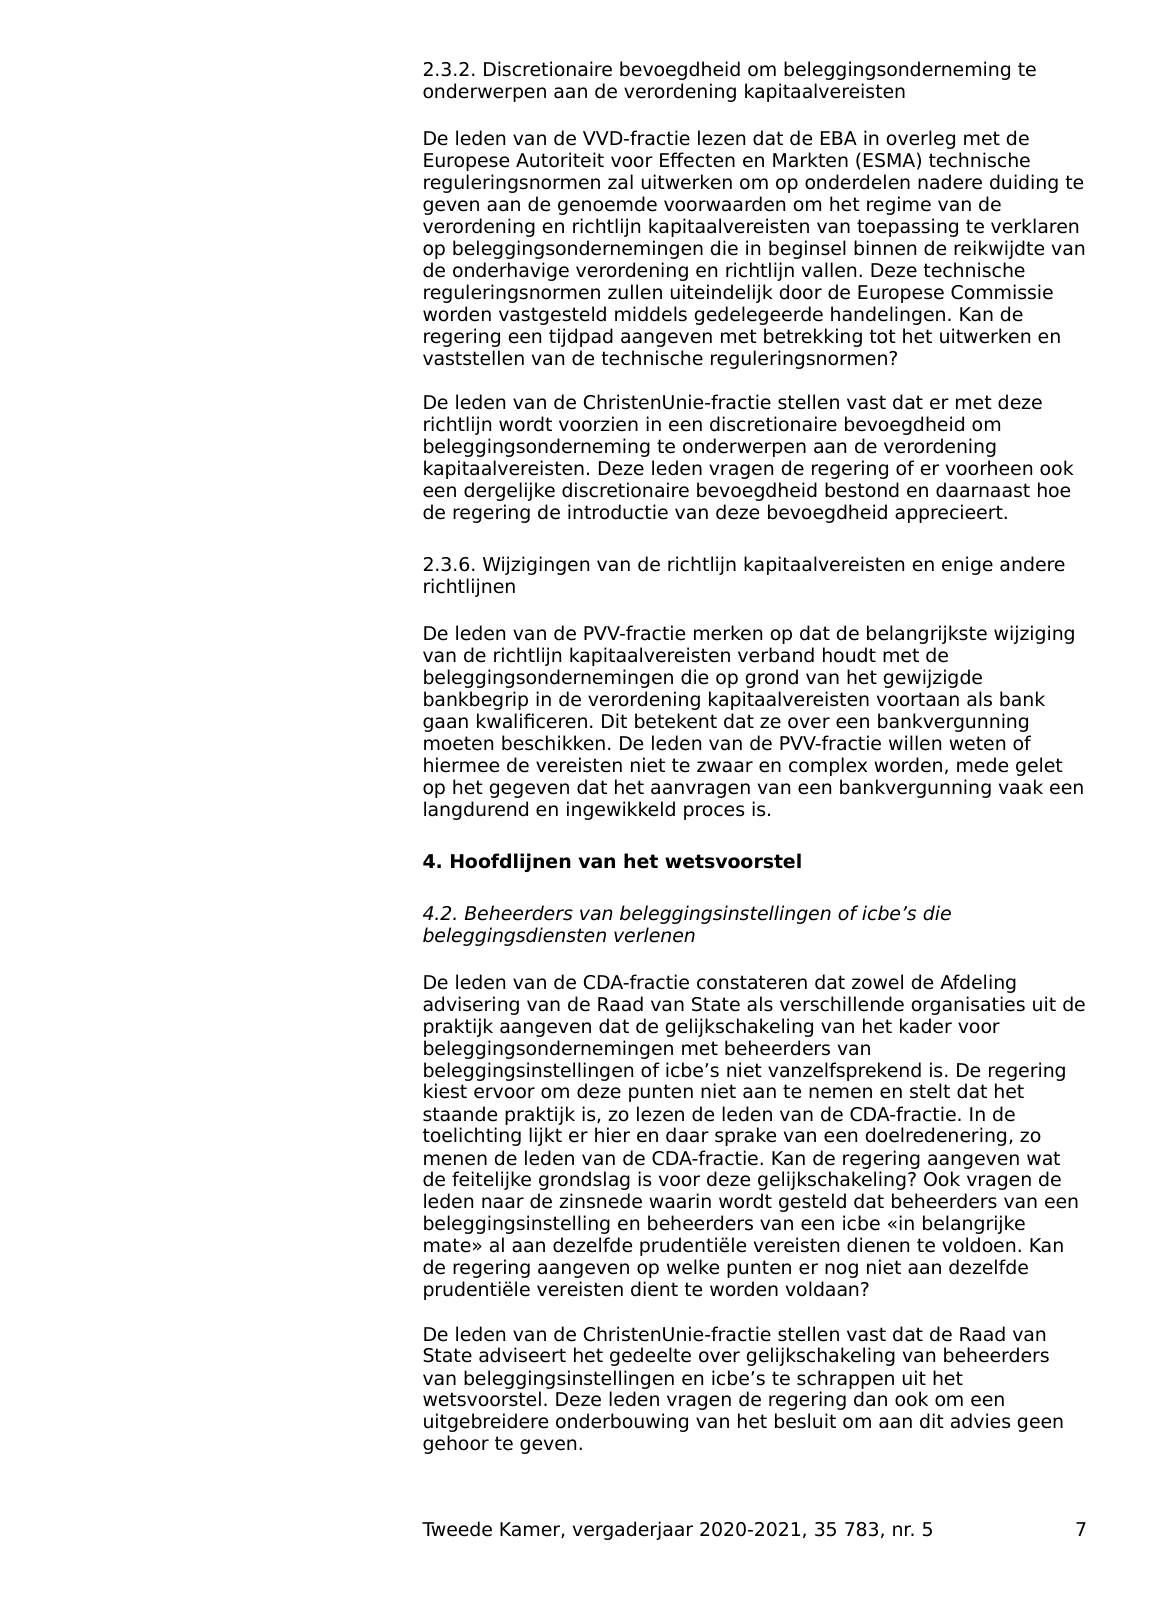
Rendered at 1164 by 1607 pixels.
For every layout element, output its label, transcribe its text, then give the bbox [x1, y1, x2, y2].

text De leden van de PVV-fractie merken op dat de belangrijkste wijziging van de richtlijn kapitaalvereisten verband houdt met de beleggingsondernemingen die op grond van het gewijzigde bankbegrip in de verordening kapitaalvereisten voortaan als bank gaan kwalificeren. Dit betekent dat ze over een bankvergunning moeten beschikken. De leden van de PVV-fractie willen weten of hiermee de vereisten niet te zwaar en complex worden, mede gelet op het gegeven dat het aanvragen van een bankvergunning vaak een langdurend en ingewikkeld proces is. [422, 623, 1087, 821]
text De leden van de CDA-fractie constateren dat zowel de Afdeling advisering van de Raad van State als verschillende organisaties uit de praktijk aangeven dat de gelijkschakeling van het kader voor beleggingsondernemingen met beheerders van beleggingsinstellingen of icbe’s niet vanzelfsprekend is. De regering kiest ervoor om deze punten niet aan te nemen en stelt dat het staande praktijk is, zo lezen de leden van de CDA-fractie. In de toelichting lijkt er hier en daar sprake van een doelredenering, zo menen de leden van de CDA-fractie. Kan de regering aangeven wat de feitelijke grondslag is voor deze gelijkschakeling? Ook vragen de leden naar de zinsnede waarin wordt gesteld dat beheerders van een beleggingsinstelling en beheerders van een icbe «in belangrijke mate» al aan dezelfde prudentiële vereisten dienen te voldoen. Kan de regering aangeven op welke punten er nog niet aan dezelfde prudentiële vereisten dient te worden voldaan? [422, 972, 1087, 1301]
subtitle 2.3.6. Wijzigingen van de richtlijn kapitaalvereisten en enige andere richtlijnen [422, 554, 1087, 598]
text De leden van de ChristenUnie-fractie stellen vast dat de Raad van State adviseert het gedeelte over gelijkschakeling van beheerders van beleggingsinstellingen en icbe’s te schrappen uit het wetsvoorstel. Deze leden vragen de regering dan ook om een uitgebreidere onderbouwing van het besluit om aan dit advies geen gehoor te geven. [422, 1323, 1087, 1455]
subtitle 4.2. Beheerders van beleggingsinstellingen of icbe’s die beleggingsdiensten verlenen [422, 903, 1087, 947]
text De leden van de VVD-fractie lezen dat de EBA in overleg met de Europese Autoriteit voor Effecten en Markten (ESMA) technische reguleringsnormen zal uitwerken om op onderdelen nadere duiding te geven aan de genoemde voorwaarden om het regime van de verordening en richtlijn kapitaalvereisten van toepassing te verklaren op beleggingsondernemingen die in beginsel binnen de reikwijdte van de onderhavige verordening en richtlijn vallen. Deze technische reguleringsnormen zullen uiteindelijk door de Europese Commissie worden vastgesteld middels gedelegeerde handelingen. Kan de regering een tijdpad aangeven met betrekking tot het uitwerken en vaststellen van de technische reguleringsnormen? [422, 128, 1087, 370]
text De leden van de ChristenUnie-fractie stellen vast dat er met deze richtlijn wordt voorzien in een discretionaire bevoegdheid om beleggingsonderneming te onderwerpen aan de verordening kapitaalvereisten. Deze leden vragen de regering of er voorheen ook een dergelijke discretionaire bevoegdheid bestond en daarnaast hoe de regering de introductie van deze bevoegdheid apprecieert. [422, 392, 1087, 524]
subtitle 2.3.2. Discretionaire bevoegdheid om beleggingsonderneming te onderwerpen aan de verordening kapitaalvereisten [422, 59, 1087, 103]
subtitle 4. Hoofdlijnen van het wetsvoorstel [422, 851, 1087, 873]
